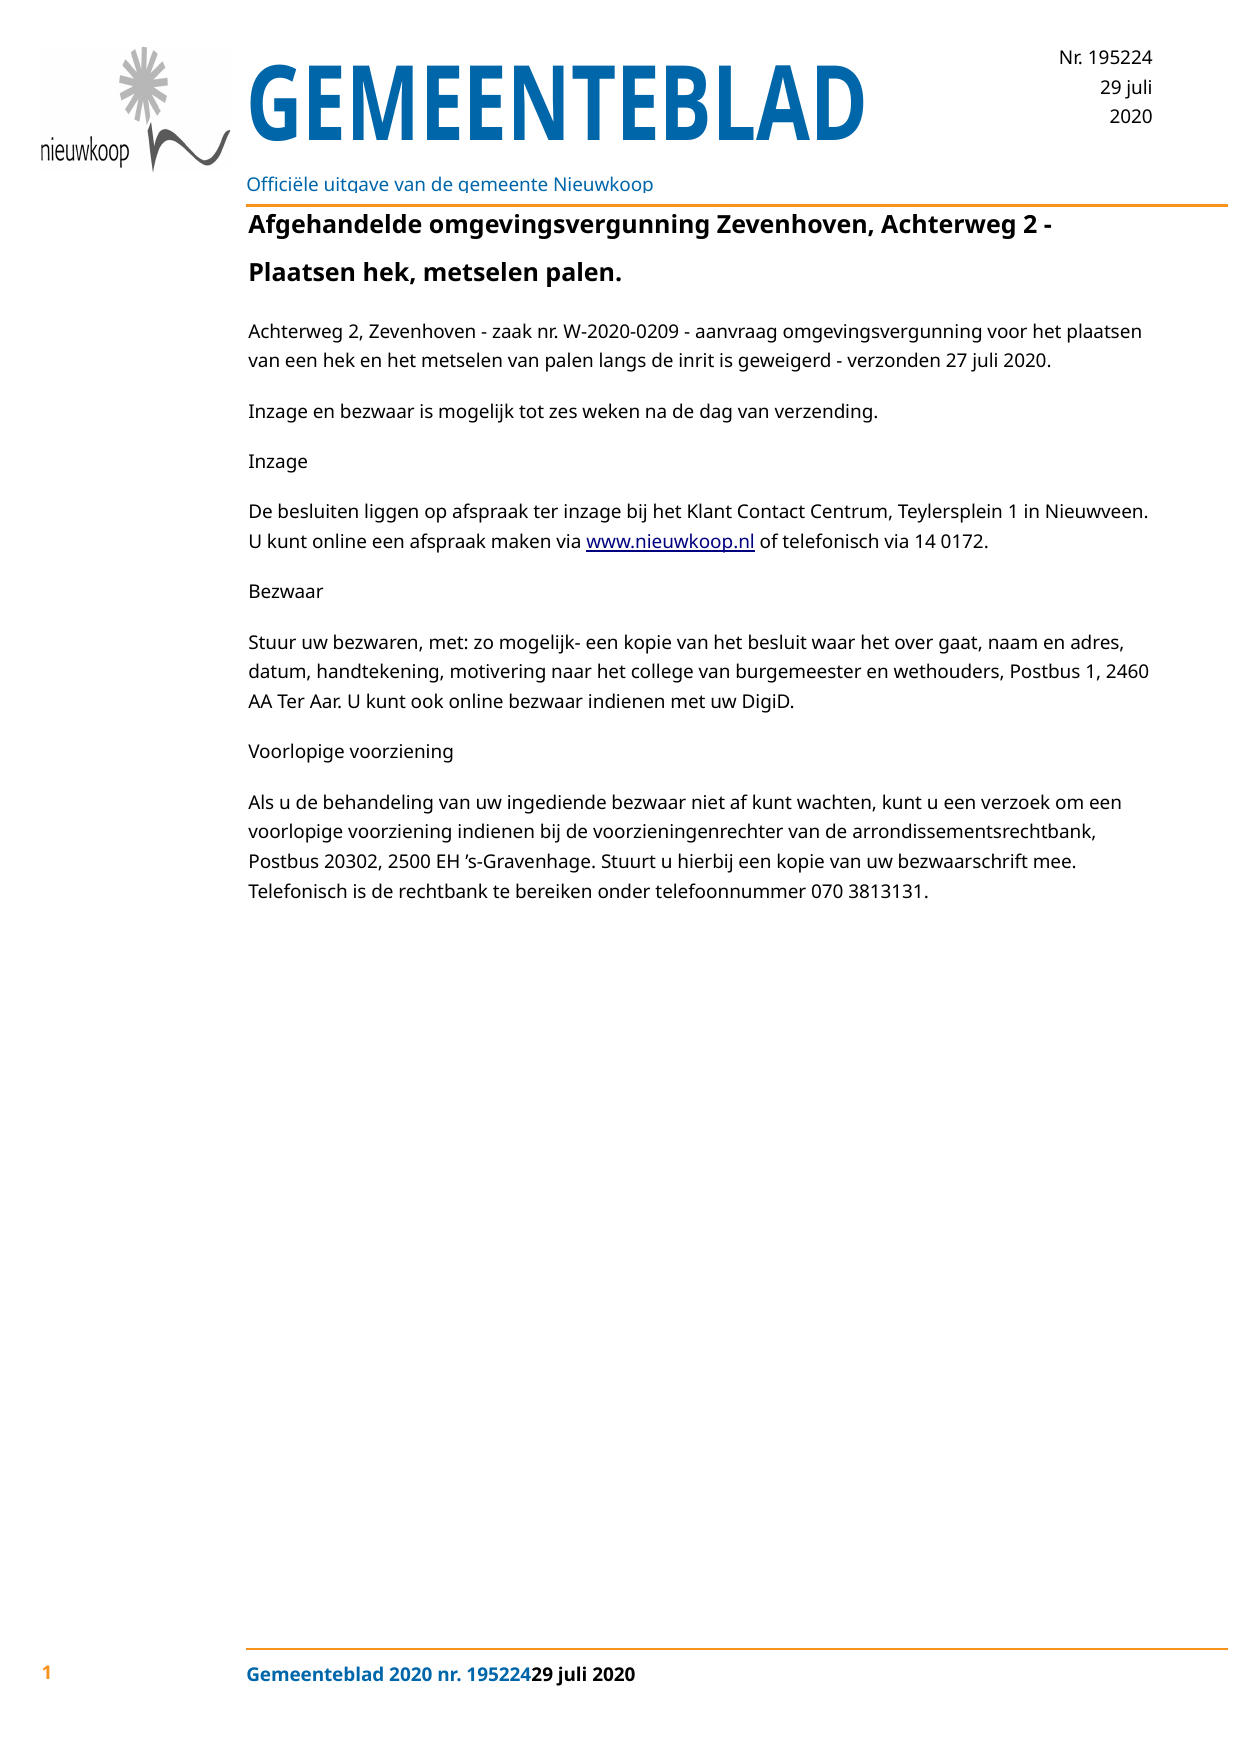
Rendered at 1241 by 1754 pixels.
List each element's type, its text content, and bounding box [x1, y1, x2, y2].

picture [41, 47, 231, 172]
text Afgehandelde omgevingsvergunning Zevenhoven, Achterweg 2 - Plaatsen hek, metselen palen. [248, 207, 1152, 288]
text Achterweg 2, Zevenhoven - zaak nr. W-2020-0209 - aanvraag omgevingsvergunning voor het plaatsen van een hek en het metselen van palen langs de inrit is geweigerd - verzonden 27 juli 2020. [248, 318, 1152, 373]
text Voorlopige voorziening [248, 739, 1152, 764]
text Als u de behandeling van uw ingediende bezwaar niet af kunt wachten, kunt u een verzoek om een voorlopige voorziening indienen bij de voorzieningenrechter van de arrondissementsrechtbank, Postbus 20302, 2500 EH ’s-Gravenhage. Stuurt u hierbij een kopie van uw bezwaarschrift mee. Telefonisch is de rechtbank te bereiken onder telefoonnummer 070 3813131. [248, 789, 1152, 904]
text De besluiten liggen op afspraak ter inzage bij het Klant Contact Centrum, Teylersplein 1 in Nieuwveen. U kunt online een afspraak maken via www.nieuwkoop.nl of telefonisch via 14 0172. [248, 499, 1152, 554]
text Inzage en bezwaar is mogelijk tot zes weken na de dag van verzending. [248, 398, 1152, 424]
text Stuur uw bezwaren, met: zo mogelijk- een kopie van het besluit waar het over gaat, naam en adres, datum, handtekening, motivering naar het college van burgemeester en wethouders, Postbus 1, 2460 AA Ter Aar. U kunt ook online bezwaar indienen met uw DigiD. [248, 629, 1152, 714]
text Bezwaar [248, 579, 1152, 604]
text Inzage [248, 448, 1152, 474]
